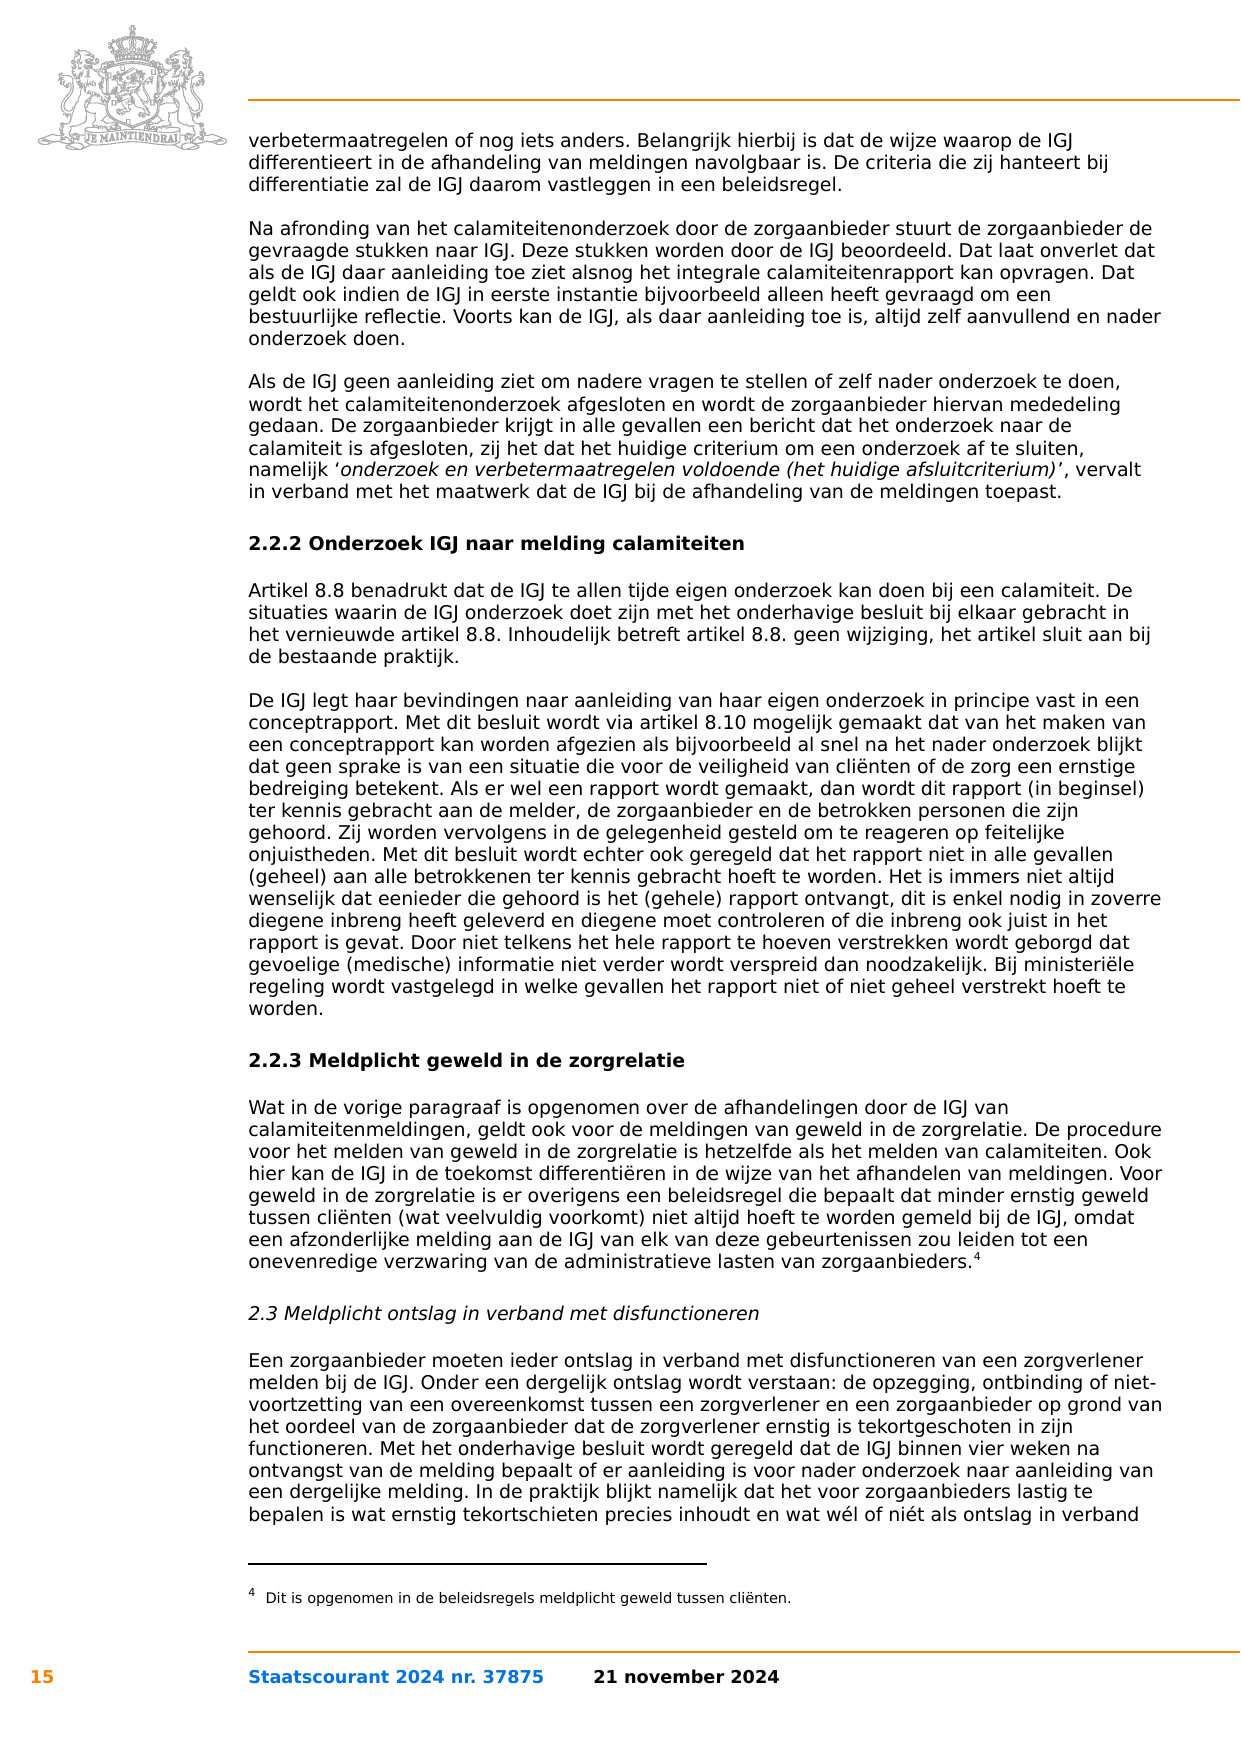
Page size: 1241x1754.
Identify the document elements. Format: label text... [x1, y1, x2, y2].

text Dit is opgenomen in de beleidsregels meldplicht geweld tussen cliënten. [248, 1586, 1163, 1608]
text Artikel 8.8 benadrukt dat de IGJ te allen tijde eigen onderzoek kan doen bij een calamiteit. De situaties waarin de IGJ onderzoek doet zijn met het onderhavige besluit bij elkaar gebracht in het vernieuwde artikel 8.8. Inhoudelijk betreft artikel 8.8. geen wijziging, het artikel sluit aan bij de bestaande praktijk. [248, 580, 1163, 668]
text Wat in de vorige paragraaf is opgenomen over de afhandelingen door de IGJ van calamiteitenmeldingen, geldt ook voor de meldingen van geweld in de zorgrelatie. De procedure voor het melden van geweld in de zorgrelatie is hetzelfde als het melden van calamiteiten. Ook hier kan de IGJ in de toekomst differentiëren in de wijze van het afhandelen van meldingen. Voor geweld in de zorgrelatie is er overigens een beleidsregel die bepaalt dat minder ernstig geweld tussen cliënten (wat veelvuldig voorkomt) niet altijd hoeft te worden gemeld bij de IGJ, omdat een afzonderlijke melding aan de IGJ van elk van deze gebeurtenissen zou leiden tot een onevenredige verzwaring van de administratieve lasten van zorgaanbieders. [248, 1097, 1163, 1273]
subtitle 2.3 Meldplicht ontslag in verband met disfunctioneren [248, 1303, 1163, 1324]
text De IGJ legt haar bevindingen naar aanleiding van haar eigen onderzoek in principe vast in een conceptrapport. Met dit besluit wordt via artikel 8.10 mogelijk gemaakt dat van het maken van een conceptrapport kan worden afgezien als bijvoorbeeld al snel na het nader onderzoek blijkt dat geen sprake is van een situatie die voor de veiligheid van cliënten of de zorg een ernstige bedreiging betekent. Als er wel een rapport wordt gemaakt, dan wordt dit rapport (in beginsel) ter kennis gebracht aan de melder, de zorgaanbieder en de betrokken personen die zijn gehoord. Zij worden vervolgens in de gelegenheid gesteld om te reageren op feitelijke onjuistheden. Met dit besluit wordt echter ook geregeld dat het rapport niet in alle gevallen (geheel) aan alle betrokkenen ter kennis gebracht hoeft te worden. Het is immers niet altijd wenselijk dat eenieder die gehoord is het (gehele) rapport ontvangt, dit is enkel nodig in zoverre diegene inbreng heeft geleverd en diegene moet controleren of die inbreng ook juist in het rapport is gevat. Door niet telkens het hele rapport te hoeven verstrekken wordt geborgd dat gevoelige (medische) informatie niet verder wordt verspreid dan noodzakelijk. Bij ministeriële regeling wordt vastgelegd in welke gevallen het rapport niet of niet geheel verstrekt hoeft te worden. [248, 690, 1163, 1020]
text Als de IGJ geen aanleiding ziet om nadere vragen te stellen of zelf nader onderzoek te doen, wordt het calamiteitenonderzoek afgesloten en wordt de zorgaanbieder hiervan mededeling gedaan. De zorgaanbieder krijgt in alle gevallen een bericht dat het onderzoek naar de calamiteit is afgesloten, zij het dat het huidige criterium om een onderzoek af te sluiten, namelijk ‘onderzoek en verbetermaatregelen voldoende (het huidige afsluitcriterium)’, vervalt in verband met het maatwerk dat de IGJ bij de afhandeling van de meldingen toepast. [248, 371, 1163, 503]
subtitle 2.2.2 Onderzoek IGJ naar melding calamiteiten [248, 533, 1163, 555]
text Een zorgaanbieder moeten ieder ontslag in verband met disfunctioneren van een zorgverlener melden bij de IGJ. Onder een dergelijk ontslag wordt verstaan: de opzegging, ontbinding of niet-voortzetting van een overeenkomst tussen een zorgverlener en een zorgaanbieder op grond van het oordeel van de zorgaanbieder dat de zorgverlener ernstig is tekortgeschoten in zijn functioneren. Met het onderhavige besluit wordt geregeld dat de IGJ binnen vier weken na ontvangst van de melding bepaalt of er aanleiding is voor nader onderzoek naar aanleiding van een dergelijke melding. In de praktijk blijkt namelijk dat het voor zorgaanbieders lastig te bepalen is wat ernstig tekortschieten precies inhoudt en wat wél of niét als ontslag in verband [248, 1349, 1163, 1525]
picture [38, 25, 227, 150]
subtitle 2.2.3 Meldplicht geweld in de zorgrelatie [248, 1050, 1163, 1072]
text Na afronding van het calamiteitenonderzoek door de zorgaanbieder stuurt de zorgaanbieder de gevraagde stukken naar IGJ. Deze stukken worden door de IGJ beoordeeld. Dat laat onverlet dat als de IGJ daar aanleiding toe ziet alsnog het integrale calamiteitenrapport kan opvragen. Dat geldt ook indien de IGJ in eerste instantie bijvoorbeeld alleen heeft gevraagd om een bestuurlijke reflectie. Voorts kan de IGJ, als daar aanleiding toe is, altijd zelf aanvullend en nader onderzoek doen. [248, 218, 1163, 349]
text verbetermaatregelen of nog iets anders. Belangrijk hierbij is dat de wijze waarop de IGJ differentieert in de afhandeling van meldingen navolgbaar is. De criteria die zij hanteert bij differentiatie zal de IGJ daarom vastleggen in een beleidsregel. [248, 130, 1163, 196]
